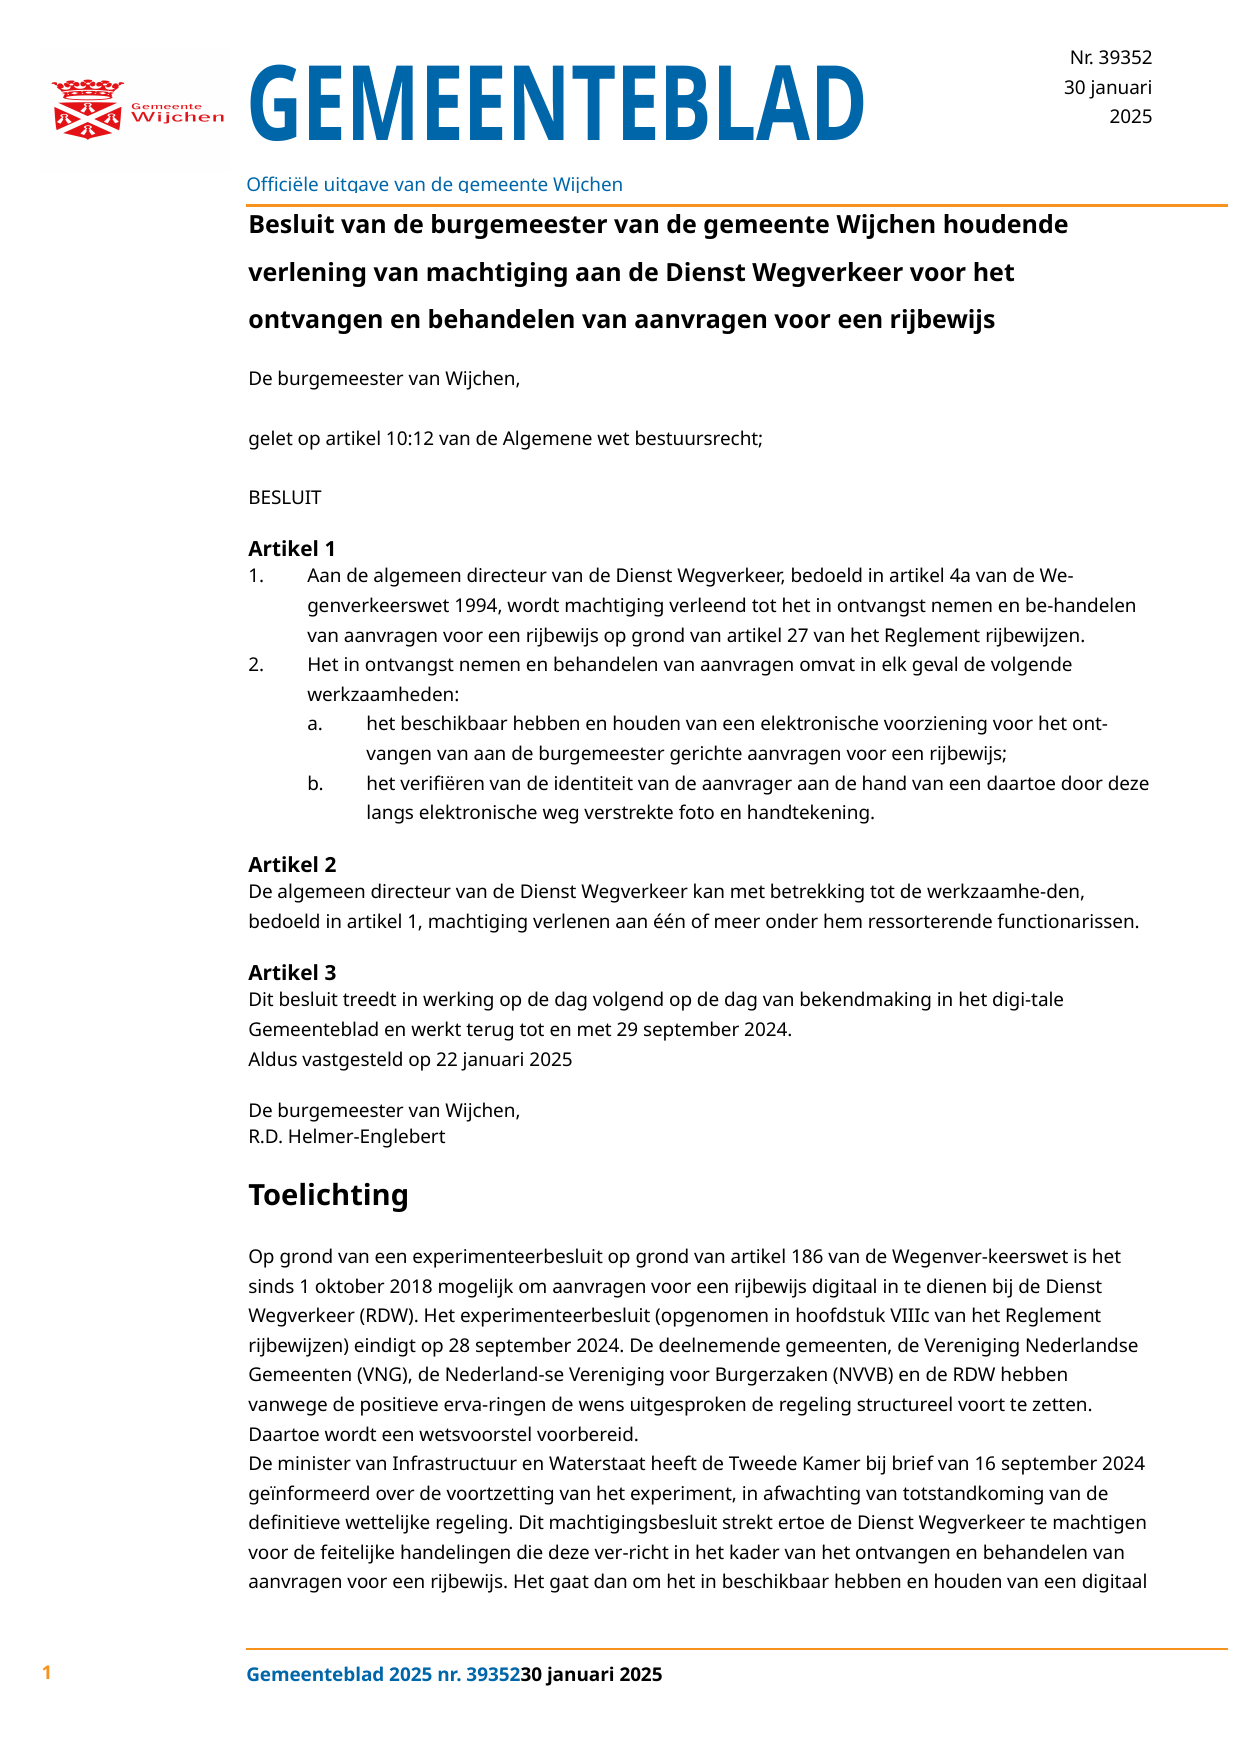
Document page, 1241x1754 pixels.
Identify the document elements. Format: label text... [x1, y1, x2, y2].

text Artikel 1 [248, 534, 1152, 563]
text De algemeen directeur van de Dienst Wegverkeer kan met betrekking tot de werkzaamhe-den, bedoeld in artikel 1, machtiging verlenen aan één of meer onder hem ressorterende functionarissen. [248, 878, 1152, 933]
text gelet op artikel 10:12 van de Algemene wet bestuursrecht; [248, 425, 1152, 450]
text Toelichting [248, 1174, 1152, 1214]
text Aldus vastgesteld op 22 januari 2025 [248, 1046, 1152, 1072]
text Besluit van de burgemeester van de gemeente Wijchen houdende verlening van machtiging aan de Dienst Wegverkeer voor het ontvangen en behandelen van aanvragen voor een rijbewijs [248, 207, 1152, 336]
list het beschikbaar hebben en houden van een elektronische voorziening voor het ont-vangen van aan de burgemeester gerichte aanvragen voor een rijbewijs; [307, 711, 1152, 766]
text Artikel 2 [248, 850, 1152, 878]
text De minister van Infrastructuur en Waterstaat heeft de Tweede Kamer bij brief van 16 september 2024 geïnformeerd over de voortzetting van het experiment, in afwachting van totstandkoming van de definitieve wettelijke regeling. Dit machtigingsbesluit strekt ertoe de Dienst Wegverkeer te machtigen voor de feitelijke handelingen die deze ver-richt in het kader van het ontvangen en behandelen van aanvragen voor een rijbewijs. Het gaat dan om het in beschikbaar hebben en houden van een digitaal [248, 1450, 1152, 1594]
text De burgemeester van Wijchen, [248, 366, 1152, 391]
list het verifiëren van de identiteit van de aanvrager aan de hand van een daartoe door deze langs elektronische weg verstrekte foto en handtekening. [307, 770, 1152, 825]
list Het in ontvangst nemen en behandelen van aanvragen omvat in elk geval de volgende werkzaamheden: [248, 651, 1152, 707]
picture [41, 47, 231, 172]
text Artikel 3 [248, 958, 1152, 987]
text BESLUIT [248, 484, 1152, 509]
text R.D. Helmer-Englebert [248, 1123, 1152, 1149]
text Dit besluit treedt in werking op de dag volgend op de dag van bekendmaking in het digi-tale Gemeenteblad en werkt terug tot en met 29 september 2024. [248, 987, 1152, 1042]
text Op grond van een experimenteerbesluit op grond van artikel 186 van de Wegenver-keerswet is het sinds 1 oktober 2018 mogelijk om aanvragen voor een rijbewijs digitaal in te dienen bij de Dienst Wegverkeer (RDW). Het experimenteerbesluit (opgenomen in hoofdstuk VIIIc van het Reglement rijbewijzen) eindigt op 28 september 2024. De deelnemende gemeenten, de Vereniging Nederlandse Gemeenten (VNG), de Nederland-se Vereniging voor Burgerzaken (NVVB) en de RDW hebben vanwege de positieve erva-ringen de wens uitgesproken de regeling structureel voort te zetten. Daartoe wordt een wetsvoorstel voorbereid. [248, 1243, 1152, 1447]
list Aan de algemeen directeur van de Dienst Wegverkeer, bedoeld in artikel 4a van de We-genverkeerswet 1994, wordt machtiging verleend tot het in ontvangst nemen en be-handelen van aanvragen voor een rijbewijs op grond van artikel 27 van het Reglement rijbewijzen. [248, 563, 1152, 648]
text De burgemeester van Wijchen, [248, 1097, 1152, 1123]
